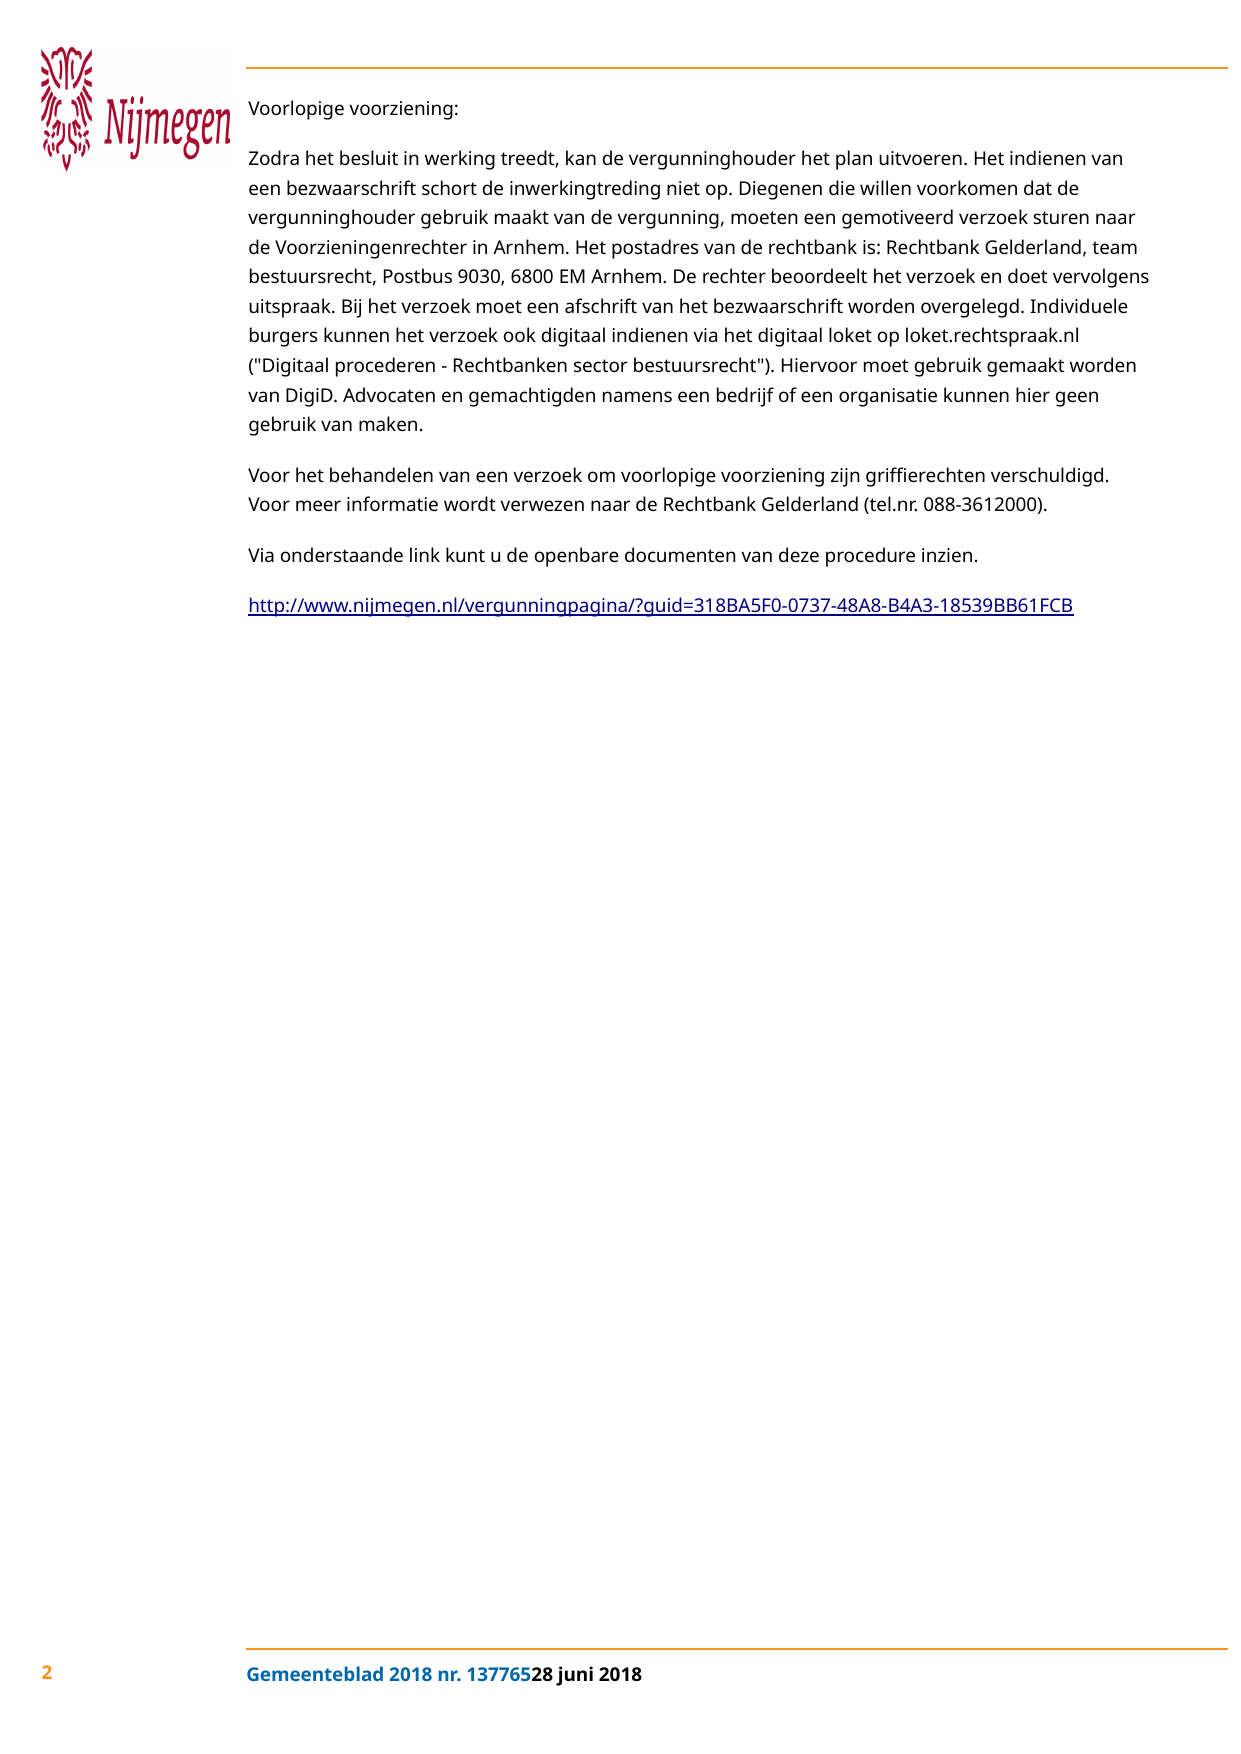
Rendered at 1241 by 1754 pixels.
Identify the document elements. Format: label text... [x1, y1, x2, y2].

text Voorlopige voorziening: [248, 95, 1152, 121]
text http://www.nijmegen.nl/vergunningpagina/?guid=318BA5F0-0737-48A8-B4A3-18539BB61FCB [248, 592, 1152, 618]
picture [41, 47, 231, 172]
text Via onderstaande link kunt u de openbare documenten van deze procedure inzien. [248, 542, 1152, 568]
text Voor het behandelen van een verzoek om voorlopige voorziening zijn griffierechten verschuldigd. Voor meer informatie wordt verwezen naar de Rechtbank Gelderland (tel.nr. 088-3612000). [248, 462, 1152, 517]
text Zodra het besluit in werking treedt, kan de vergunninghouder het plan uitvoeren. Het indienen van een bezwaarschrift schort de inwerkingtreding niet op. Diegenen die willen voorkomen dat de vergunninghouder gebruik maakt van de vergunning, moeten een gemotiveerd verzoek sturen naar de Voorzieningenrechter in Arnhem. Het postadres van de rechtbank is: Rechtbank Gelderland, team bestuursrecht, Postbus 9030, 6800 EM Arnhem. De rechter beoordeelt het verzoek en doet vervolgens uitspraak. Bij het verzoek moet een afschrift van het bezwaarschrift worden overgelegd. Individuele burgers kunnen het verzoek ook digitaal indienen via het digitaal loket op loket.rechtspraak.nl ("Digitaal procederen - Rechtbanken sector bestuursrecht"). Hiervoor moet gebruik gemaakt worden van DigiD. Advocaten en gemachtigden namens een bedrijf of een organisatie kunnen hier geen gebruik van maken. [248, 145, 1152, 437]
